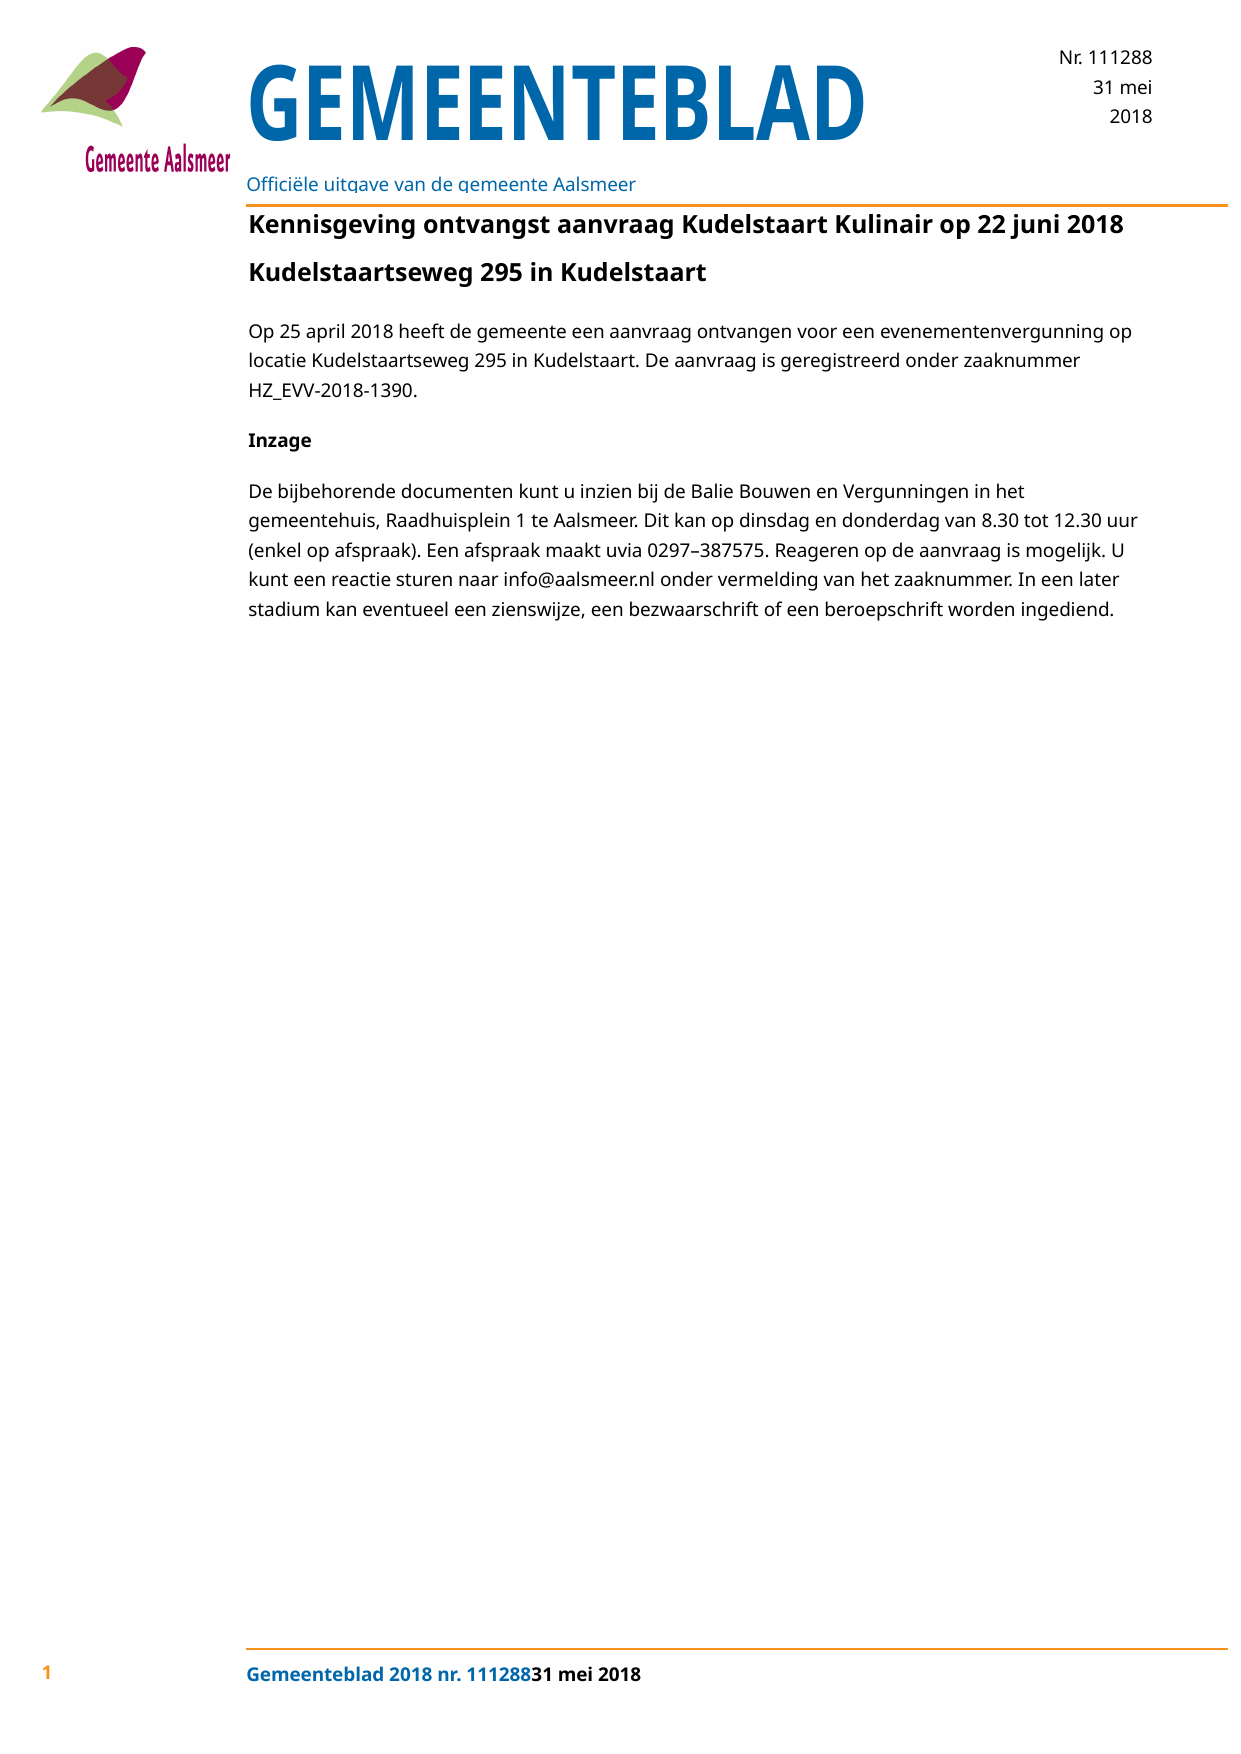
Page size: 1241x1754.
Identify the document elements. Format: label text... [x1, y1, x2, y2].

text Op 25 april 2018 heeft de gemeente een aanvraag ontvangen voor een evenementenvergunning op locatie Kudelstaartseweg 295 in Kudelstaart. De aanvraag is geregistreerd onder zaaknummer HZ_EVV-2018-1390. [248, 318, 1152, 403]
picture [41, 47, 231, 172]
text Inzage [248, 427, 1152, 453]
text De bijbehorende documenten kunt u inzien bij de Balie Bouwen en Vergunningen in het gemeentehuis, Raadhuisplein 1 te Aalsmeer. Dit kan op dinsdag en donderdag van 8.30 tot 12.30 uur (enkel op afspraak). Een afspraak maakt uvia 0297–387575. Reageren op de aanvraag is mogelijk. U kunt een reactie sturen naar info@aalsmeer.nl onder vermelding van het zaaknummer. In een later stadium kan eventueel een zienswijze, een bezwaarschrift of een beroepschrift worden ingediend. [248, 478, 1152, 622]
text Kennisgeving ontvangst aanvraag Kudelstaart Kulinair op 22 juni 2018 Kudelstaartseweg 295 in Kudelstaart [248, 207, 1152, 288]
